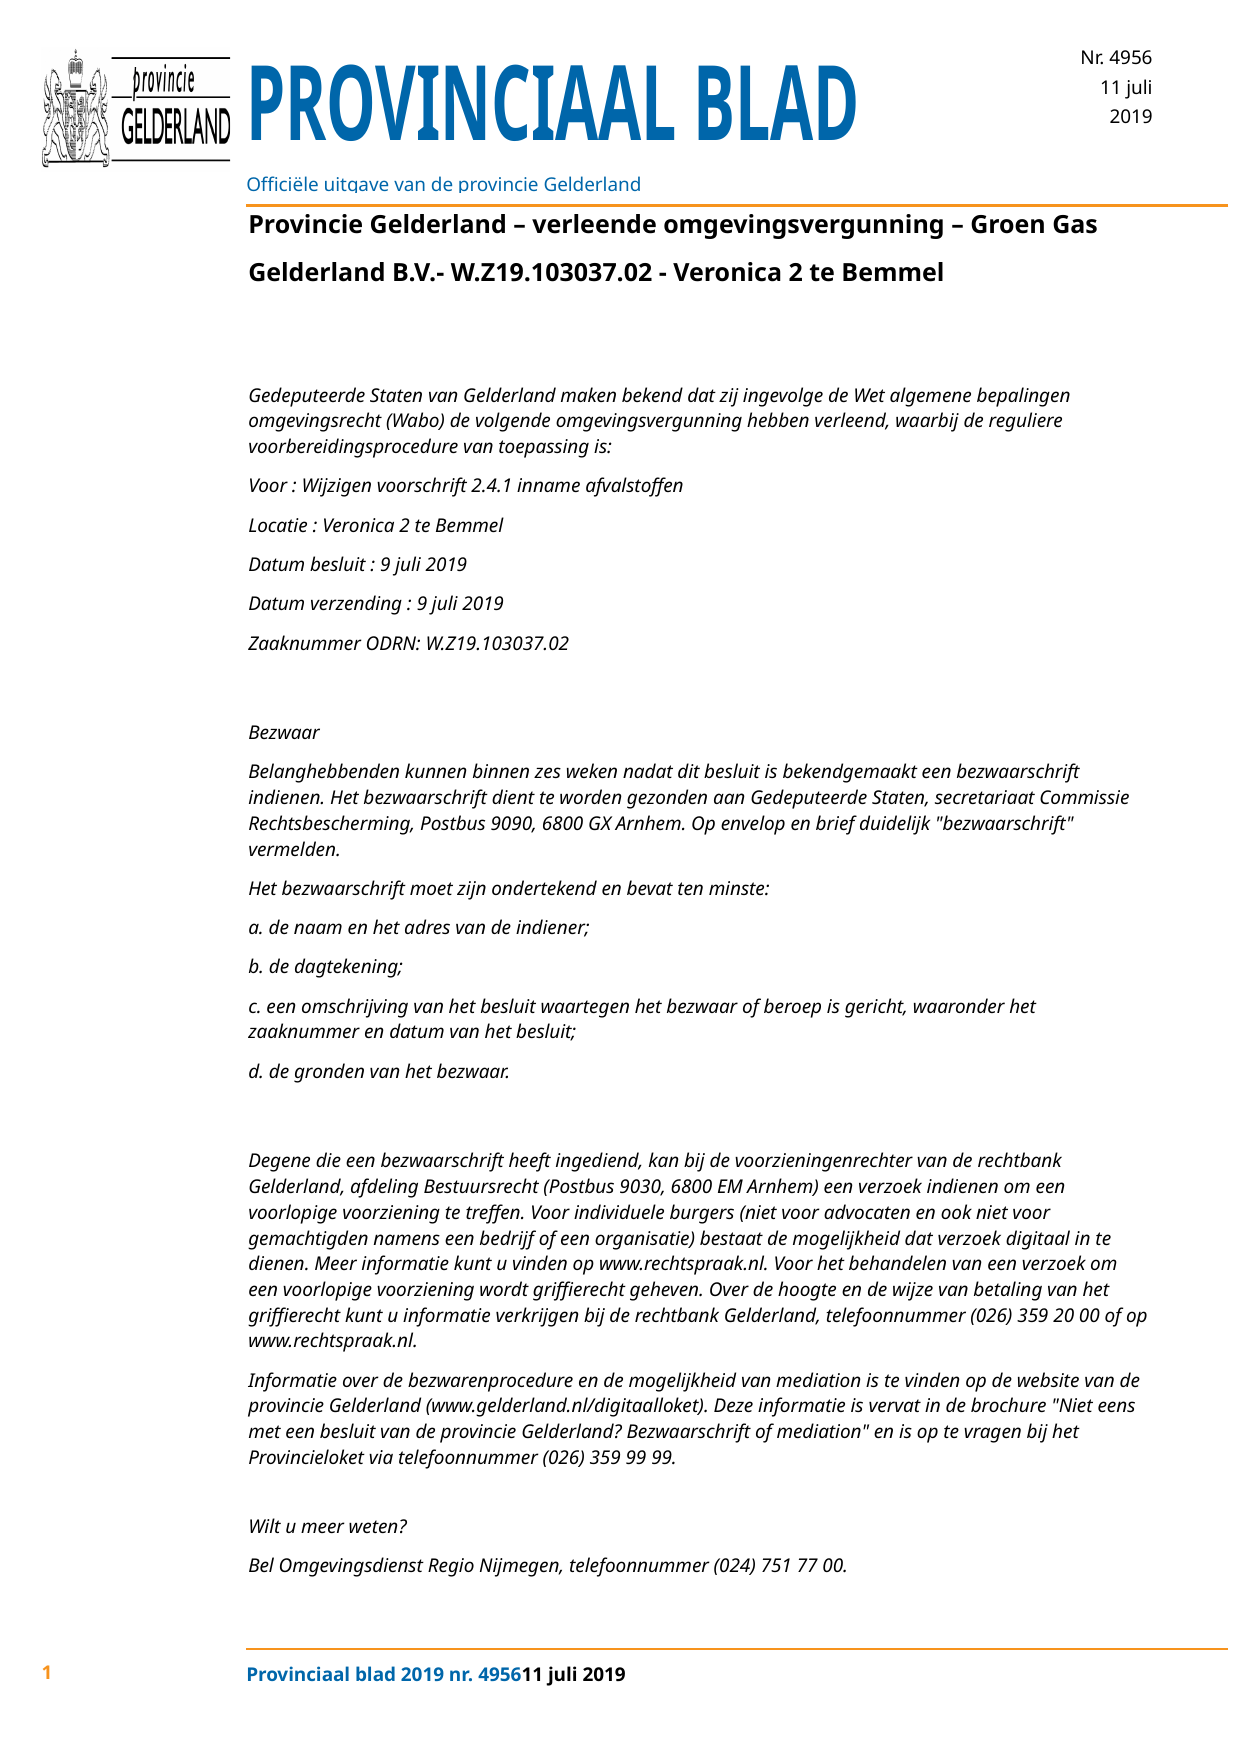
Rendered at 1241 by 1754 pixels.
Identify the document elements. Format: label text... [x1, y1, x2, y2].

text Locatie : Veronica 2 te Bemmel [248, 512, 1152, 538]
text Gedeputeerde Staten van Gelderland maken bekend dat zij ingevolge de Wet algemene bepalingen omgevingsrecht (Wabo) de volgende omgevingsvergunning hebben verleend, waarbij de reguliere voorbereidingsprocedure van toepassing is: [248, 382, 1152, 459]
text Degene die een bezwaarschrift heeft ingediend, kan bij de voorzieningenrechter van de rechtbank Gelderland, afdeling Bestuursrecht (Postbus 9030, 6800 EM Arnhem) een verzoek indienen om een voorlopige voorziening te treffen. Voor individuele burgers (niet voor advocaten en ook niet voor gemachtigden namens een bedrijf of een organisatie) bestaat de mogelijkheid dat verzoek digitaal in te dienen. Meer informatie kunt u vinden op www.rechtspraak.nl. Voor het behandelen van een verzoek om een voorlopige voorziening wordt griffierecht geheven. Over de hoogte en de wijze van betaling van het griffierecht kunt u informatie verkrijgen bij de rechtbank Gelderland, telefoonnummer (026) 359 20 00 of op www.rechtspraak.nl. [248, 1148, 1152, 1353]
text b. de dagtekening; [248, 954, 1152, 979]
text Het bezwaarschrift moet zijn ondertekend en bevat ten minste: [248, 875, 1152, 901]
text Datum besluit : 9 juli 2019 [248, 551, 1152, 577]
text Belanghebbenden kunnen binnen zes weken nadat dit besluit is bekendgemaakt een bezwaarschrift indienen. Het bezwaarschrift dient te worden gezonden aan Gedeputeerde Staten, secretariaat Commissie Rechtsbescherming, Postbus 9090, 6800 GX Arnhem. Op envelop en brief duidelijk "bezwaarschrift" vermelden. [248, 759, 1152, 862]
text Datum verzending : 9 juli 2019 [248, 590, 1152, 616]
text Informatie over de bezwarenprocedure en de mogelijkheid van mediation is te vinden op de website van de provincie Gelderland (www.gelderland.nl/digitaalloket). Deze informatie is vervat in de brochure "Niet eens met een besluit van de provincie Gelderland? Bezwaarschrift of mediation" en is op te vragen bij het Provincieloket via telefoonnummer (026) 359 99 99. [248, 1367, 1152, 1470]
text Voor : Wijzigen voorschrift 2.4.1 inname afvalstoffen [248, 473, 1152, 498]
text Bel Omgevingsdienst Regio Nijmegen, telefoonnummer (024) 751 77 00. [248, 1552, 1152, 1578]
text Provincie Gelderland – verleende omgevingsvergunning – Groen Gas Gelderland B.V.- W.Z19.103037.02 - Veronica 2 te Bemmel [248, 207, 1152, 288]
text c. een omschrijving van het besluit waartegen het bezwaar of beroep is gericht, waaronder het zaaknummer en datum van het besluit; [248, 993, 1152, 1044]
text Wilt u meer weten? [248, 1513, 1152, 1539]
text Zaaknummer ODRN: W.Z19.103037.02 [248, 630, 1152, 655]
text a. de naam en het adres van de indiener; [248, 914, 1152, 940]
text d. de gronden van het bezwaar. [248, 1058, 1152, 1084]
picture [41, 47, 231, 172]
text Bezwaar [248, 719, 1152, 745]
